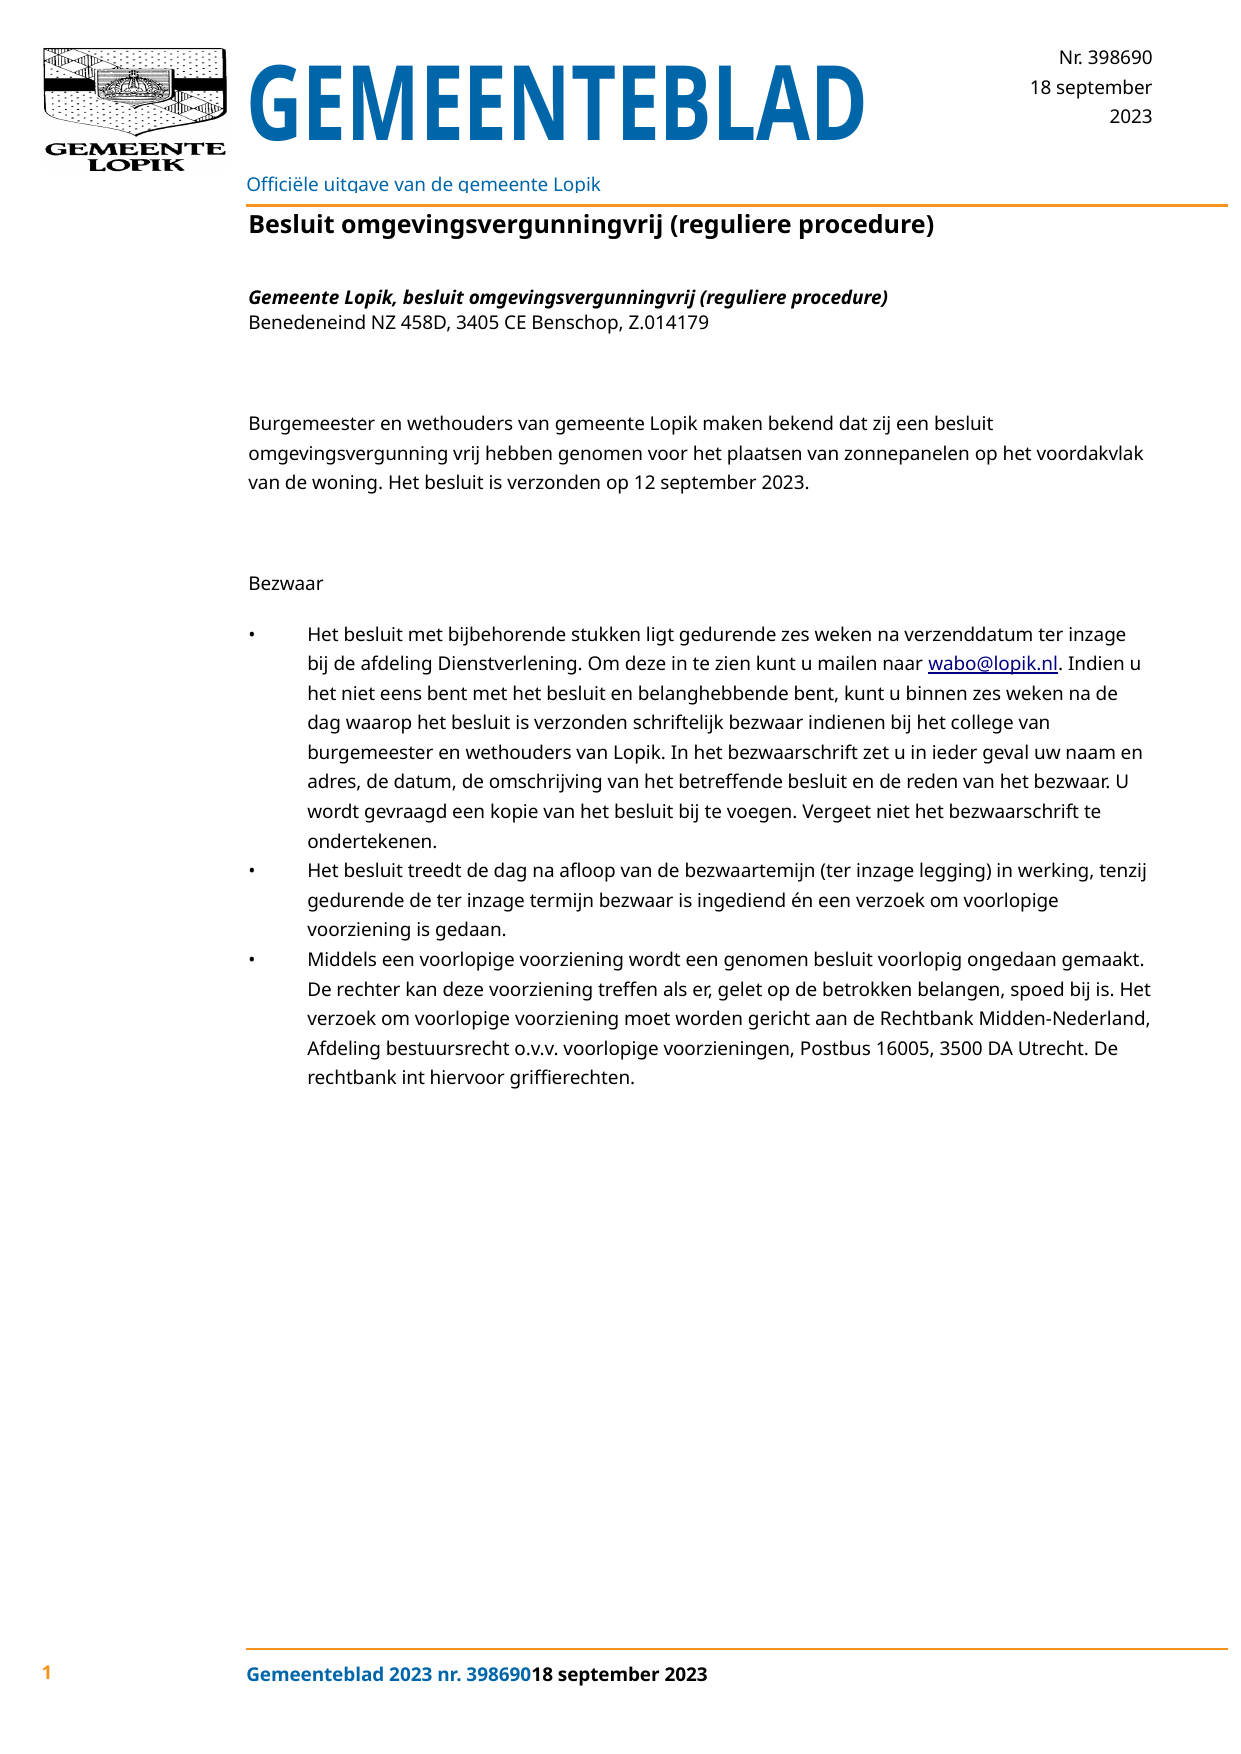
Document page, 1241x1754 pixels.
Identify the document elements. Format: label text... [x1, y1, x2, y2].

list Het besluit treedt de dag na afloop van de bezwaartemijn (ter inzage legging) in werking, tenzij gedurende de ter inzage termijn bezwaar is ingediend én een verzoek om voorlopige voorziening is gedaan. [248, 857, 1152, 942]
text Bezwaar [248, 570, 1152, 596]
text Gemeente Lopik, besluit omgevingsvergunningvrij (reguliere procedure) [248, 284, 1152, 309]
picture [41, 47, 231, 172]
list Het besluit met bijbehorende stukken ligt gedurende zes weken na verzenddatum ter inzage bij de afdeling Dienstverlening. Om deze in te zien kunt u mailen naar wabo@lopik.nl. Indien u het niet eens bent met het besluit en belanghebbende bent, kunt u binnen zes weken na de dag waarop het besluit is verzonden schriftelijk bezwaar indienen bij het college van burgemeester en wethouders van Lopik. In het bezwaarschrift zet u in ieder geval uw naam en adres, de datum, de omschrijving van het betreffende besluit en de reden van het bezwaar. U wordt gevraagd een kopie van het besluit bij te voegen. Vergeet niet het bezwaarschrift te ondertekenen. [248, 621, 1152, 854]
list Middels een voorlopige voorziening wordt een genomen besluit voorlopig ongedaan gemaakt. De rechter kan deze voorziening treffen als er, gelet op de betrokken belangen, spoed bij is. Het verzoek om voorlopige voorziening moet worden gericht aan de Rechtbank Midden-Nederland, Afdeling bestuursrecht o.v.v. voorlopige voorzieningen, Postbus 16005, 3500 DA Utrecht. De rechtbank int hiervoor griffierechten. [248, 946, 1152, 1090]
text Besluit omgevingsvergunningvrij (reguliere procedure) [248, 207, 1152, 241]
text Burgemeester en wethouders van gemeente Lopik maken bekend dat zij een besluit omgevingsvergunning vrij hebben genomen voor het plaatsen van zonnepanelen op het voordakvlak van de woning. Het besluit is verzonden op 12 september 2023. [248, 410, 1152, 495]
text Benedeneind NZ 458D, 3405 CE Benschop, Z.014179 [248, 309, 1152, 335]
